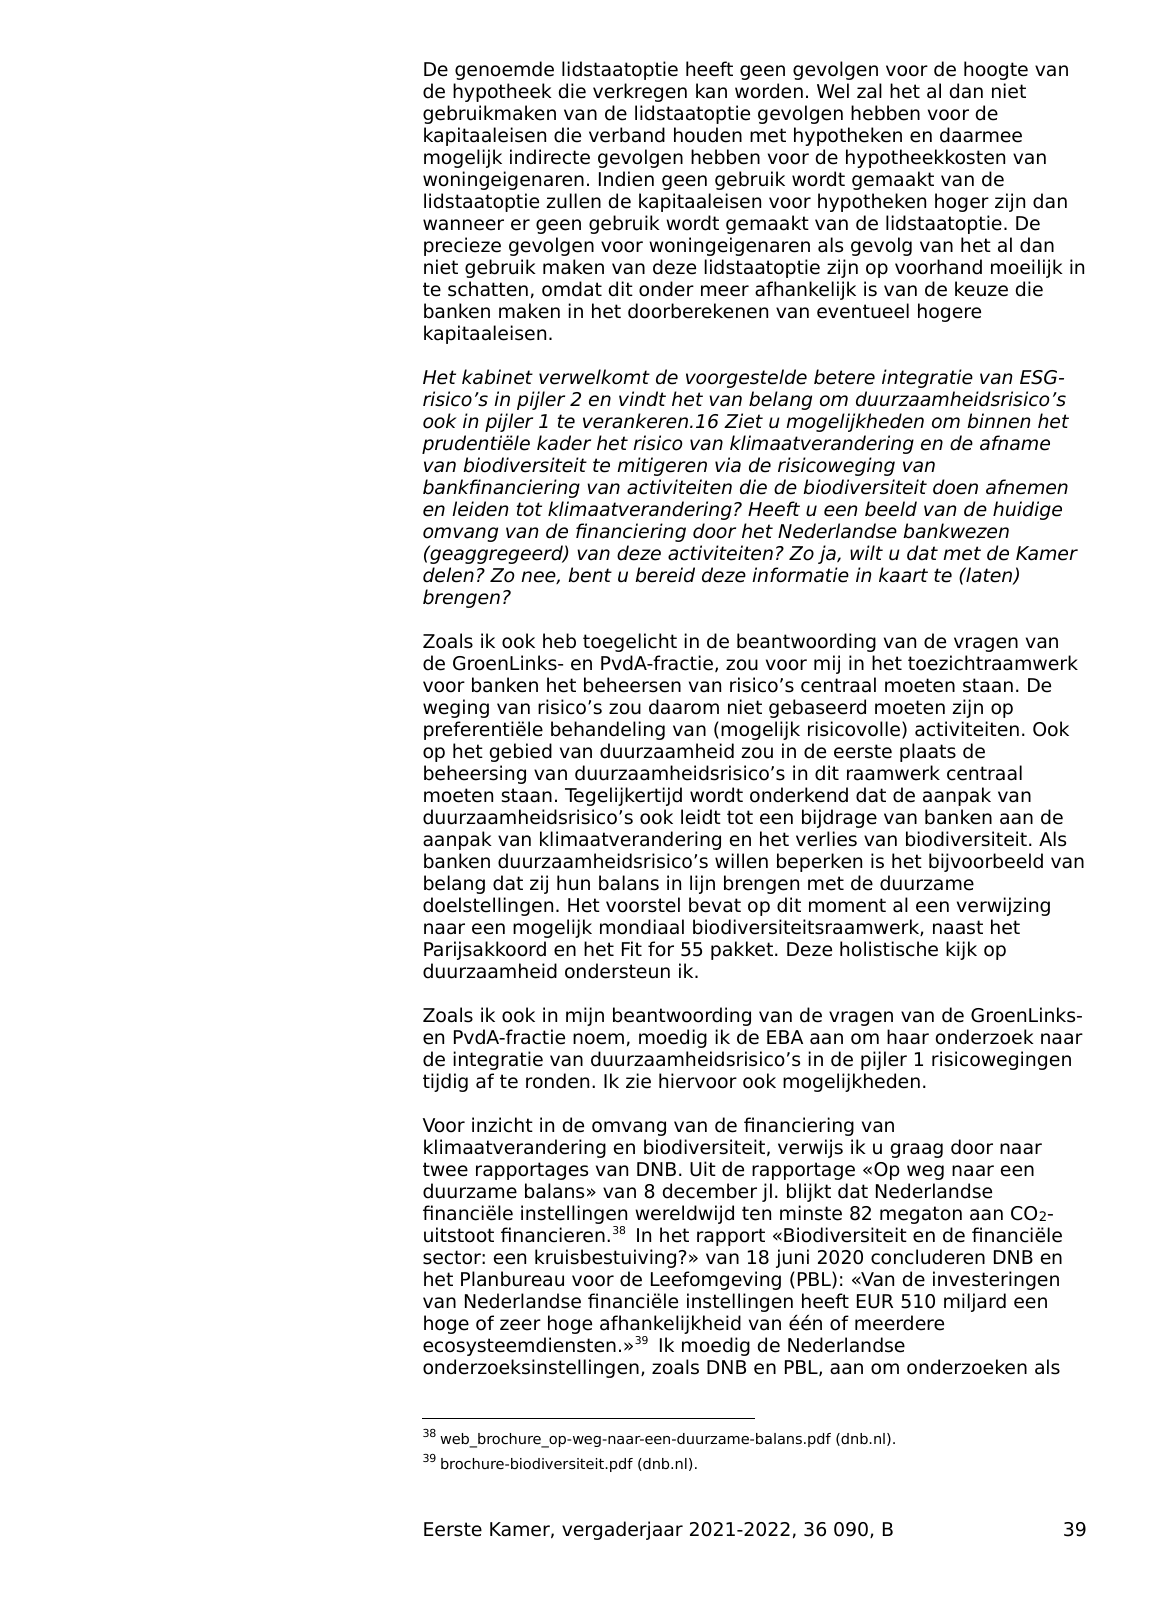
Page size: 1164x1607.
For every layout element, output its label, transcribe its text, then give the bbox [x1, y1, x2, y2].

text web_brochure_op-weg-naar-een-duurzame-balans.pdf (dnb.nl). [422, 1427, 1087, 1449]
text Het kabinet verwelkomt de voorgestelde betere integratie van ESG-risico’s in pijler 2 en vindt het van belang om duurzaamheidsrisico’s ook in pijler 1 te verankeren.16 Ziet u mogelijkheden om binnen het prudentiële kader het risico van klimaatverandering en de afname van biodiversiteit te mitigeren via de risicoweging van bankfinanciering van activiteiten die de biodiversiteit doen afnemen en leiden tot klimaatverandering? Heeft u een beeld van de huidige omvang van de financiering door het Nederlandse bankwezen (geaggregeerd) van deze activiteiten? Zo ja, wilt u dat met de Kamer delen? Zo nee, bent u bereid deze informatie in kaart te (laten) brengen? [422, 367, 1087, 609]
text De genoemde lidstaatoptie heeft geen gevolgen voor de hoogte van de hypotheek die verkregen kan worden. Wel zal het al dan niet gebruikmaken van de lidstaatoptie gevolgen hebben voor de kapitaaleisen die verband houden met hypotheken en daarmee mogelijk indirecte gevolgen hebben voor de hypotheekkosten van woningeigenaren. Indien geen gebruik wordt gemaakt van de lidstaatoptie zullen de kapitaaleisen voor hypotheken hoger zijn dan wanneer er geen gebruik wordt gemaakt van de lidstaatoptie. De precieze gevolgen voor woningeigenaren als gevolg van het al dan niet gebruik maken van deze lidstaatoptie zijn op voorhand moeilijk in te schatten, omdat dit onder meer afhankelijk is van de keuze die banken maken in het doorberekenen van eventueel hogere kapitaaleisen. [422, 59, 1087, 345]
text Zoals ik ook heb toegelicht in de beantwoording van de vragen van de GroenLinks- en PvdA-fractie, zou voor mij in het toezichtraamwerk voor banken het beheersen van risico’s centraal moeten staan. De weging van risico’s zou daarom niet gebaseerd moeten zijn op preferentiële behandeling van (mogelijk risicovolle) activiteiten. Ook op het gebied van duurzaamheid zou in de eerste plaats de beheersing van duurzaamheidsrisico’s in dit raamwerk centraal moeten staan. Tegelijkertijd wordt onderkend dat de aanpak van duurzaamheidsrisico’s ook leidt tot een bijdrage van banken aan de aanpak van klimaatverandering en het verlies van biodiversiteit. Als banken duurzaamheidsrisico’s willen beperken is het bijvoorbeeld van belang dat zij hun balans in lijn brengen met de duurzame doelstellingen. Het voorstel bevat op dit moment al een verwijzing naar een mogelijk mondiaal biodiversiteitsraamwerk, naast het Parijsakkoord en het Fit for 55 pakket. Deze holistische kijk op duurzaamheid ondersteun ik. [422, 631, 1087, 983]
text Voor inzicht in de omvang van de financiering van klimaatverandering en biodiversiteit, verwijs ik u graag door naar twee rapportages van DNB. Uit de rapportage «Op weg naar een duurzame balans» van 8 december jl. blijkt dat Nederlandse financiële instellingen wereldwijd ten minste 82 megaton aan CO2-uitstoot financieren. In het rapport «Biodiversiteit en de financiële sector: een kruisbestuiving?» van 18 juni 2020 concluderen DNB en het Planbureau voor de Leefomgeving (PBL): «Van de investeringen van Nederlandse financiële instellingen heeft EUR 510 miljard een hoge of zeer hoge afhankelijkheid van één of meerdere ecosysteemdiensten.» Ik moedig de Nederlandse onderzoeksinstellingen, zoals DNB en PBL, aan om onderzoeken als [422, 1115, 1087, 1379]
text brochure-biodiversiteit.pdf (dnb.nl). [422, 1452, 1087, 1474]
text Zoals ik ook in mijn beantwoording van de vragen van de GroenLinks- en PvdA-fractie noem, moedig ik de EBA aan om haar onderzoek naar de integratie van duurzaamheidsrisico’s in de pijler 1 risicowegingen tijdig af te ronden. Ik zie hiervoor ook mogelijkheden. [422, 1005, 1087, 1093]
